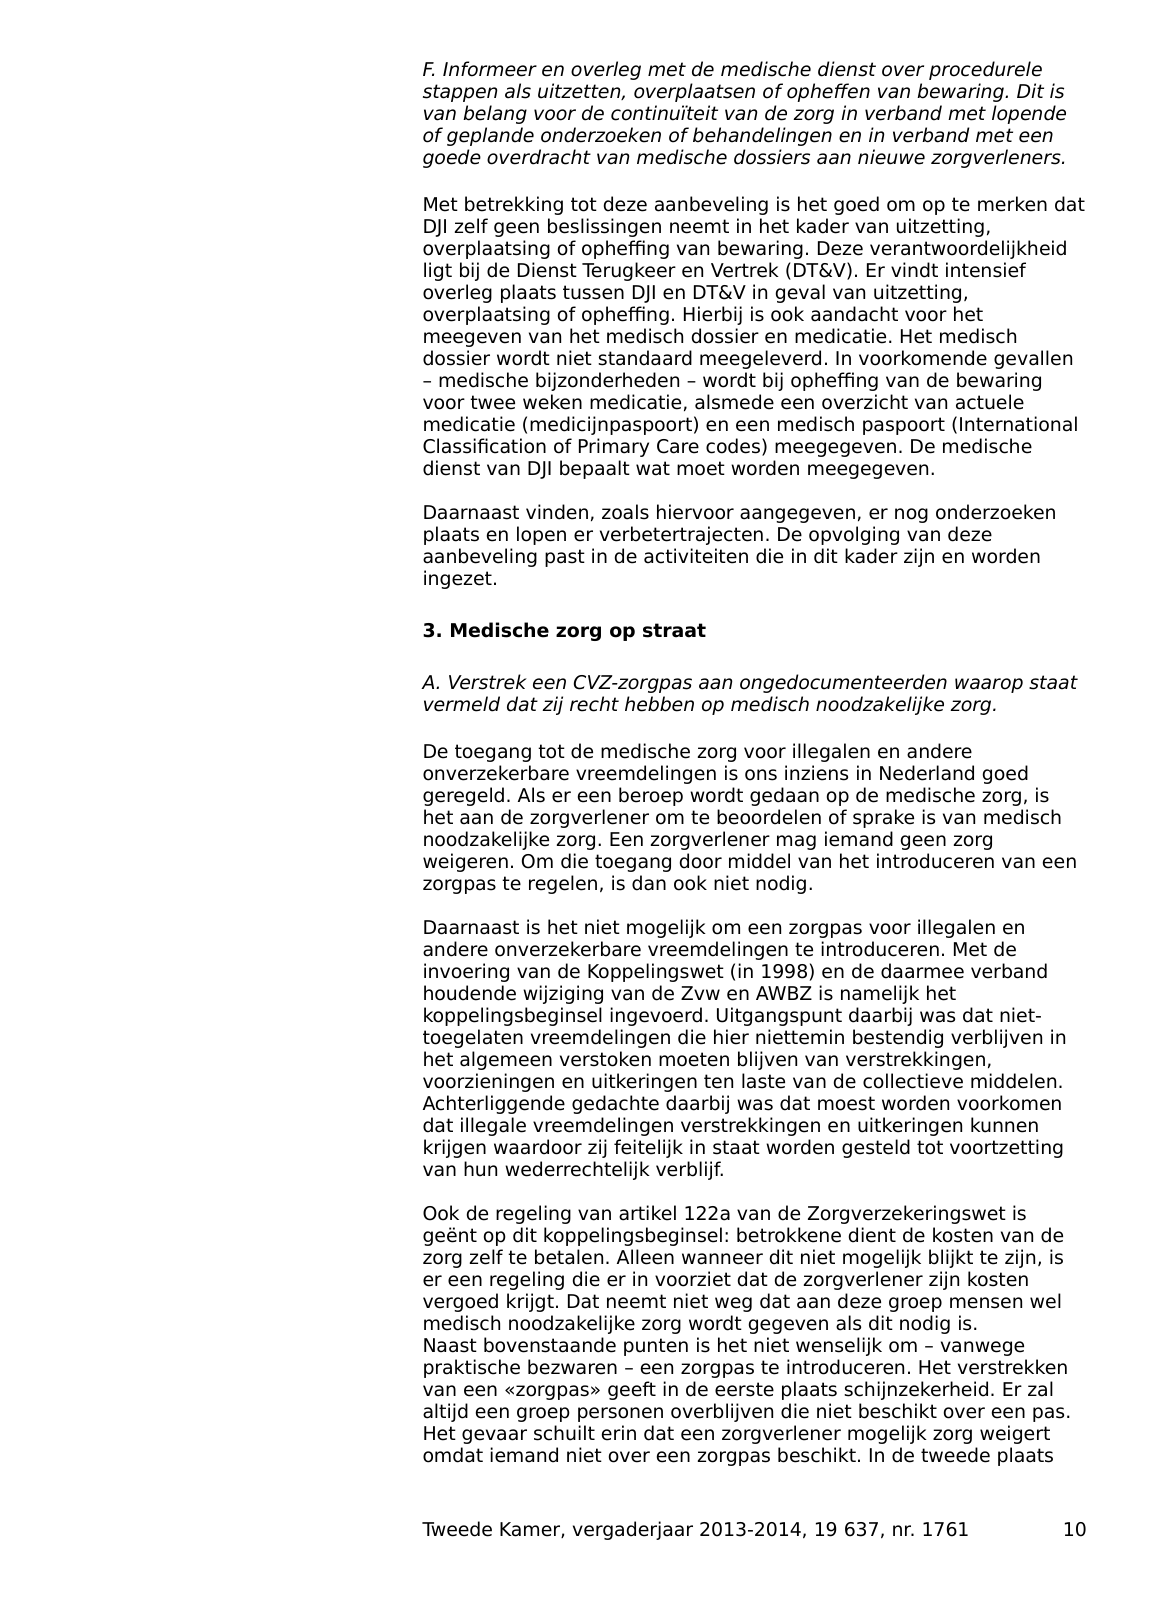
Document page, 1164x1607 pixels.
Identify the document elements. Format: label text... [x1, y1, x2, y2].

text Daarnaast vinden, zoals hiervoor aangegeven, er nog onderzoeken plaats en lopen er verbetertrajecten. De opvolging van deze aanbeveling past in de activiteiten die in dit kader zijn en worden ingezet. [422, 502, 1087, 590]
text Ook de regeling van artikel 122a van de Zorgverzekeringswet is geënt op dit koppelingsbeginsel: betrokkene dient de kosten van de zorg zelf te betalen. Alleen wanneer dit niet mogelijk blijkt te zijn, is er een regeling die er in voorziet dat de zorgverlener zijn kosten vergoed krijgt. Dat neemt niet weg dat aan deze groep mensen wel medisch noodzakelijke zorg wordt gegeven als dit nodig is. [422, 1203, 1087, 1334]
text De toegang tot de medische zorg voor illegalen en andere onverzekerbare vreemdelingen is ons inziens in Nederland goed geregeld. Als er een beroep wordt gedaan op de medische zorg, is het aan de zorgverlener om te beoordelen of sprake is van medisch noodzakelijke zorg. Een zorgverlener mag iemand geen zorg weigeren. Om die toegang door middel van het introduceren van een zorgpas te regelen, is dan ook niet nodig. [422, 741, 1087, 894]
subtitle 3. Medische zorg op straat [422, 620, 1087, 642]
subtitle F. Informeer en overleg met de medische dienst over procedurele stappen als uitzetten, overplaatsen of opheffen van bewaring. Dit is van belang voor de continuïteit van de zorg in verband met lopende of geplande onderzoeken of behandelingen en in verband met een goede overdracht van medische dossiers aan nieuwe zorgverleners. [422, 59, 1087, 169]
text Met betrekking tot deze aanbeveling is het goed om op te merken dat DJI zelf geen beslissingen neemt in het kader van uitzetting, overplaatsing of opheffing van bewaring. Deze verantwoordelijkheid ligt bij de Dienst Terugkeer en Vertrek (DT&V). Er vindt intensief overleg plaats tussen DJI en DT&V in geval van uitzetting, overplaatsing of opheffing. Hierbij is ook aandacht voor het meegeven van het medisch dossier en medicatie. Het medisch dossier wordt niet standaard meegeleverd. In voorkomende gevallen – medische bijzonderheden – wordt bij opheffing van de bewaring voor twee weken medicatie, alsmede een overzicht van actuele medicatie (medicijnpaspoort) en een medisch paspoort (International Classification of Primary Care codes) meegegeven. De medische dienst van DJI bepaalt wat moet worden meegegeven. [422, 194, 1087, 480]
subtitle A. Verstrek een CVZ-zorgpas aan ongedocumenteerden waarop staat vermeld dat zij recht hebben op medisch noodzakelijke zorg. [422, 672, 1087, 716]
text Daarnaast is het niet mogelijk om een zorgpas voor illegalen en andere onverzekerbare vreemdelingen te introduceren. Met de invoering van de Koppelingswet (in 1998) en de daarmee verband houdende wijziging van de Zvw en AWBZ is namelijk het koppelingsbeginsel ingevoerd. Uitgangspunt daarbij was dat niet-toegelaten vreemdelingen die hier niettemin bestendig verblijven in het algemeen verstoken moeten blijven van verstrekkingen, voorzieningen en uitkeringen ten laste van de collectieve middelen. Achterliggende gedachte daarbij was dat moest worden voorkomen dat illegale vreemdelingen verstrekkingen en uitkeringen kunnen krijgen waardoor zij feitelijk in staat worden gesteld tot voortzetting van hun wederrechtelijk verblijf. [422, 917, 1087, 1181]
text Naast bovenstaande punten is het niet wenselijk om – vanwege praktische bezwaren – een zorgpas te introduceren. Het verstrekken van een «zorgpas» geeft in de eerste plaats schijnzekerheid. Er zal altijd een groep personen overblijven die niet beschikt over een pas. Het gevaar schuilt erin dat een zorgverlener mogelijk zorg weigert omdat iemand niet over een zorgpas beschikt. In de tweede plaats [422, 1334, 1087, 1466]
